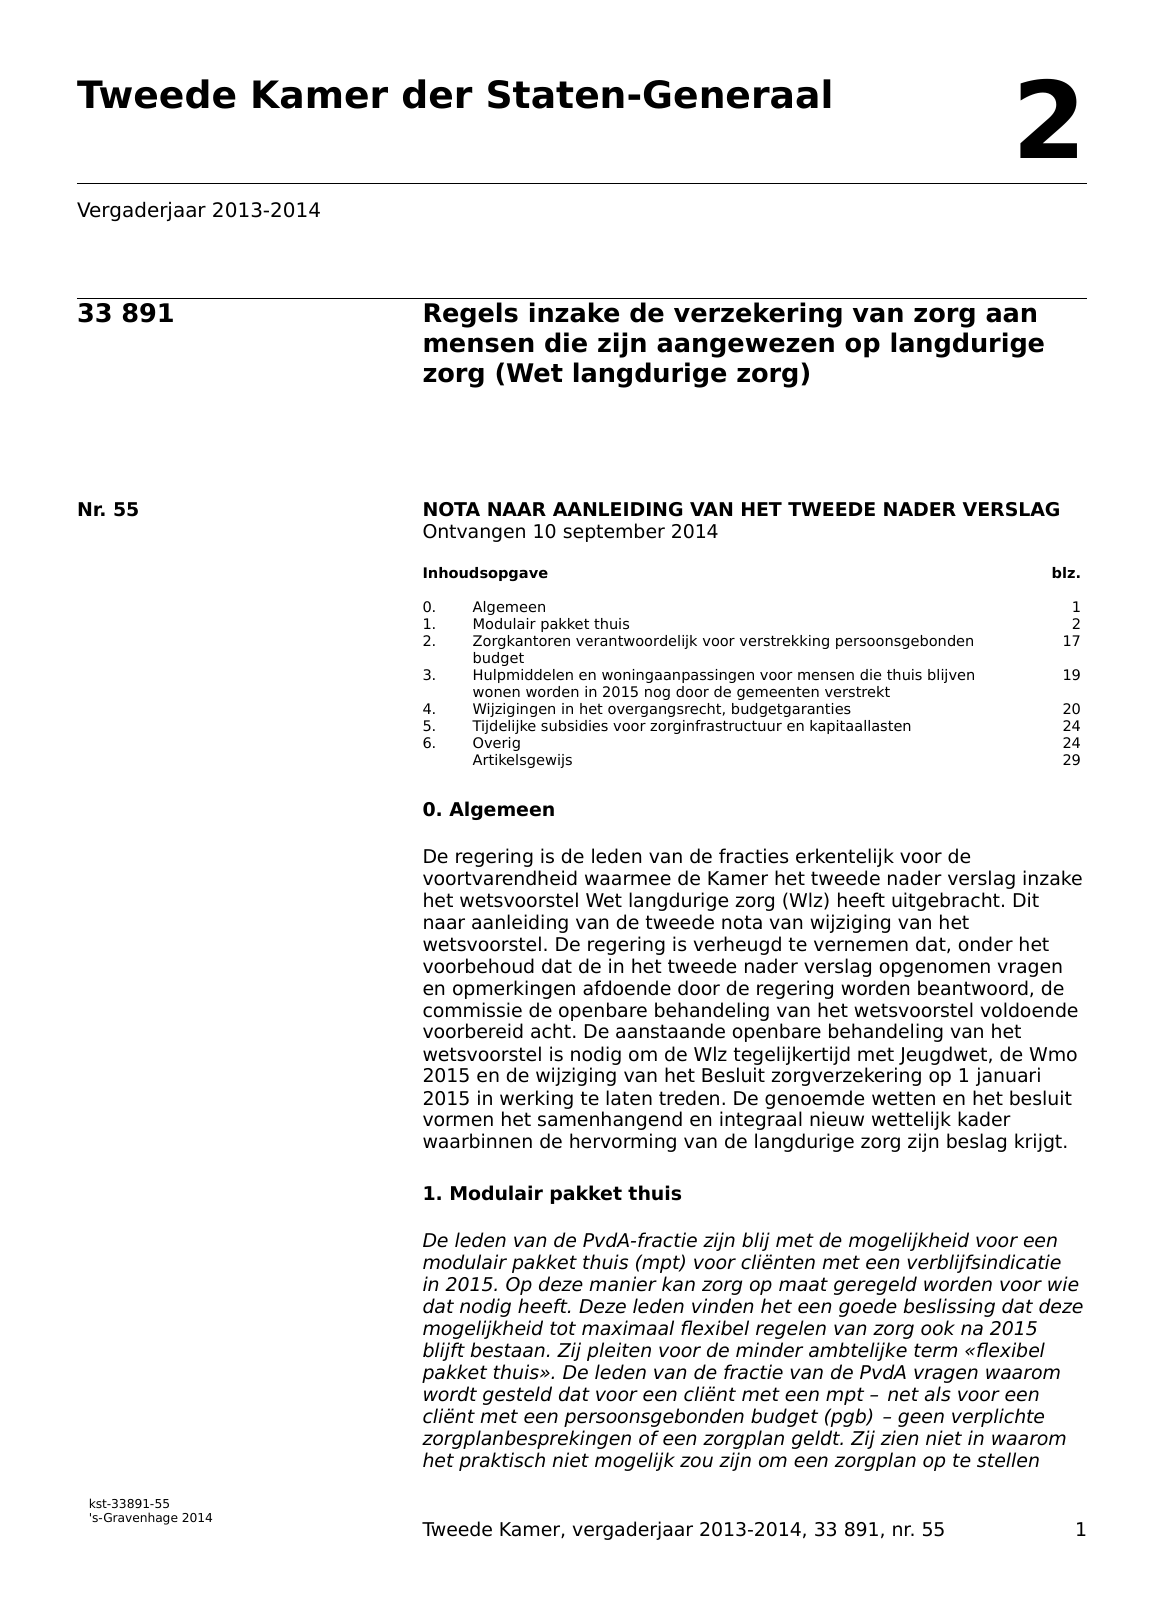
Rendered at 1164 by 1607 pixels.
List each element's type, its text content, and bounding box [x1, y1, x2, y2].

table_cell Algemeen [467, 599, 1028, 616]
table_cell [1028, 582, 1087, 599]
table_cell Modulair pakket thuis [467, 616, 1028, 633]
table_cell 2 [1028, 616, 1087, 633]
table_cell Vergaderjaar 2013-2014 [77, 184, 1087, 298]
table_cell Wijzigingen in het overgangsrecht, budgetgaranties [467, 701, 1028, 718]
table_cell 24 [1028, 718, 1087, 735]
table_cell 29 [1028, 752, 1087, 769]
table_cell Hulpmiddelen en woningaanpassingen voor mensen die thuis blijven wonen worden in 2015 nog door de gemeenten verstrekt [467, 667, 1028, 701]
subtitle 0. Algemeen [422, 799, 1087, 821]
table_cell Tijdelijke subsidies voor zorginfrastructuur en kapitaallasten [467, 718, 1028, 735]
table_cell 1. [422, 616, 467, 633]
table_cell [467, 582, 1028, 599]
table_cell Zorgkantoren verantwoordelijk voor verstrekking persoonsgebonden budget [467, 633, 1028, 667]
table_header 2 [886, 59, 1087, 183]
text De regering is de leden van de fracties erkentelijk voor de voortvarendheid waarmee de Kamer het tweede nader verslag inzake het wetsvoorstel Wet langdurige zorg (Wlz) heeft uitgebracht. Dit naar aanleiding van de tweede nota van wijziging van het wetsvoorstel. De regering is verheugd te vernemen dat, onder het voorbehoud dat de in het tweede nader verslag opgenomen vragen en opmerkingen afdoende door de regering worden beantwoord, de commissie de openbare behandeling van het wetsvoorstel voldoende voorbereid acht. De aanstaande openbare behandeling van het wetsvoorstel is nodig om de Wlz tegelijkertijd met Jeugdwet, de Wmo 2015 en de wijziging van het Besluit zorgverzekering op 1 januari 2015 in werking te laten treden. De genoemde wetten en het besluit vormen het samenhangend en integraal nieuw wettelijk kader waarbinnen de hervorming van de langdurige zorg zijn beslag krijgt. [422, 846, 1087, 1153]
text kst-33891-55 [88, 1497, 323, 1511]
table_cell 4. [422, 701, 467, 718]
subtitle Nr. 55 NOTA NAAR AANLEIDING VAN HET TWEEDE NADER VERSLAG [77, 499, 1087, 521]
text 's-Gravenhage 2014 [88, 1511, 323, 1525]
text De leden van de PvdA-fractie zijn blij met de mogelijkheid voor een modulair pakket thuis (mpt) voor cliënten met een verblijfsindicatie in 2015. Op deze manier kan zorg op maat geregeld worden voor wie dat nodig heeft. Deze leden vinden het een goede beslissing dat deze mogelijkheid tot maximaal flexibel regelen van zorg ook na 2015 blijft bestaan. Zij pleiten voor de minder ambtelijke term «flexibel pakket thuis». De leden van de fractie van de PvdA vragen waarom wordt gesteld dat voor een cliënt met een mpt – net als voor een cliënt met een persoonsgebonden budget (pgb) – geen verplichte zorgplanbesprekingen of een zorgplan geldt. Zij zien niet in waarom het praktisch niet mogelijk zou zijn om een zorgplan op te stellen [422, 1230, 1087, 1472]
table_cell 17 [1028, 633, 1087, 667]
table_header blz. [1028, 565, 1087, 582]
table_header Tweede Kamer der Staten-Generaal [77, 59, 886, 183]
table_header Inhoudsopgave [422, 565, 1028, 582]
text Ontvangen 10 september 2014 [422, 521, 1087, 543]
table_cell 19 [1028, 667, 1087, 701]
table_cell 2. [422, 633, 467, 667]
table_cell 6. [422, 735, 467, 752]
table_cell Artikelsgewijs [467, 752, 1028, 769]
table_cell 20 [1028, 701, 1087, 718]
table_cell 24 [1028, 735, 1087, 752]
subtitle 33 891 Regels inzake de verzekering van zorg aan mensen die zijn aangewezen op langdurige zorg (Wet langdurige zorg) [77, 299, 1087, 388]
table_cell 5. [422, 718, 467, 735]
table_cell [422, 752, 467, 769]
subtitle 1. Modulair pakket thuis [422, 1183, 1087, 1205]
table_cell [422, 582, 467, 599]
table_cell Overig [467, 735, 1028, 752]
table_cell 3. [422, 667, 467, 701]
table_cell 1 [1028, 599, 1087, 616]
table_cell 0. [422, 599, 467, 616]
